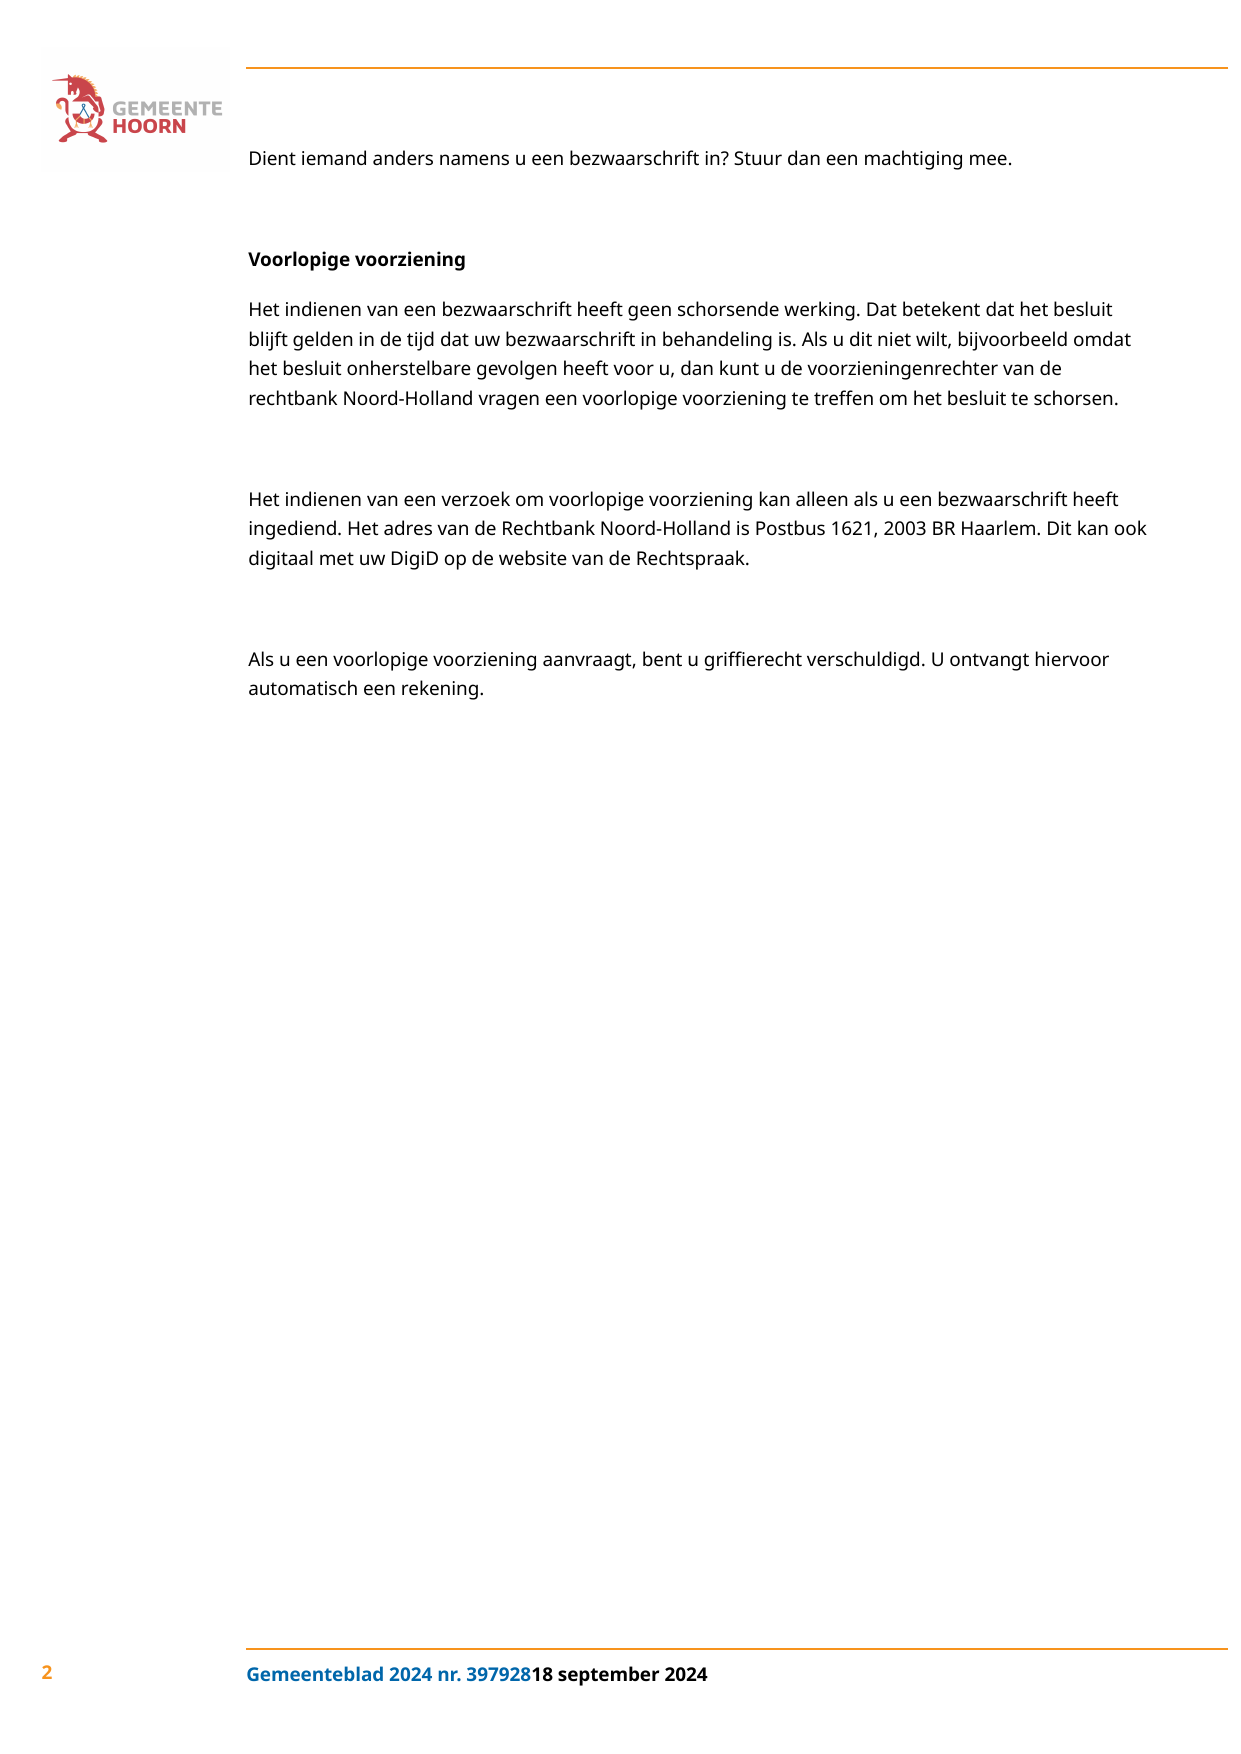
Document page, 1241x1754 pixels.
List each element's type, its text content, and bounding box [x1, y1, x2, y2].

text Het indienen van een bezwaarschrift heeft geen schorsende werking. Dat betekent dat het besluit blijft gelden in de tijd dat uw bezwaarschrift in behandeling is. Als u dit niet wilt, bijvoorbeeld omdat het besluit onherstelbare gevolgen heeft voor u, dan kunt u de voorzieningenrechter van de rechtbank Noord-Holland vragen een voorlopige voorziening te treffen om het besluit te schorsen. [248, 296, 1152, 411]
text Voorlopige voorziening [248, 246, 1152, 272]
text Dient iemand anders namens u een bezwaarschrift in? Stuur dan een machtiging mee. [248, 145, 1152, 171]
picture [41, 47, 231, 172]
text Als u een voorlopige voorziening aanvraagt, bent u griffierecht verschuldigd. U ontvangt hiervoor automatisch een rekening. [248, 646, 1152, 701]
text Het indienen van een verzoek om voorlopige voorziening kan alleen als u een bezwaarschrift heeft ingediend. Het adres van de Rechtbank Noord-Holland is Postbus 1621, 2003 BR Haarlem. Dit kan ook digitaal met uw DigiD op de website van de Rechtspraak. [248, 486, 1152, 571]
